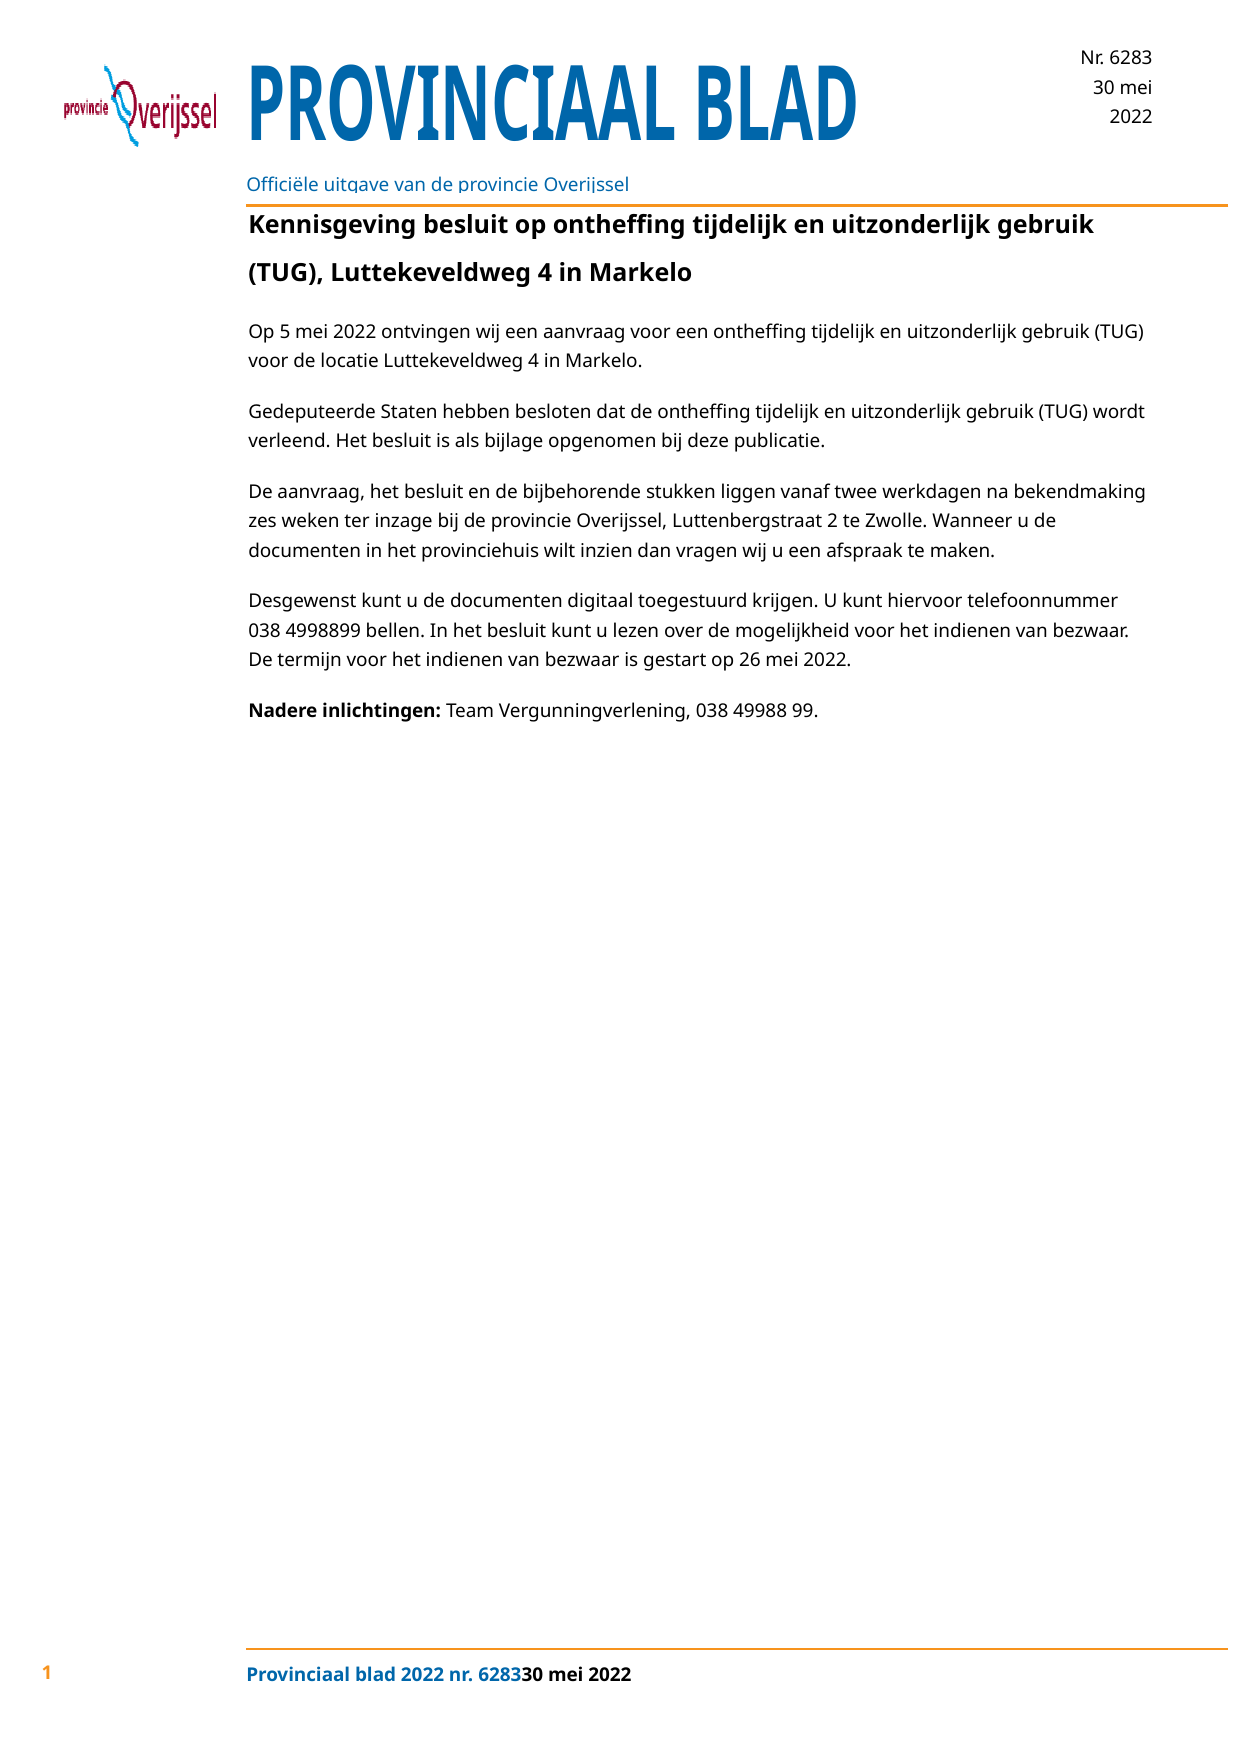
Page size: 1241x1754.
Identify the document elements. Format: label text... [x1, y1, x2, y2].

text Kennisgeving besluit op ontheffing tijdelijk en uitzonderlijk gebruik (TUG), Luttekeveldweg 4 in Markelo [248, 207, 1152, 288]
text De aanvraag, het besluit en de bijbehorende stukken liggen vanaf twee werkdagen na bekendmaking zes weken ter inzage bij de provincie Overijssel, Luttenbergstraat 2 te Zwolle. Wanneer u de documenten in het provinciehuis wilt inzien dan vragen wij u een afspraak te maken. [248, 478, 1152, 563]
text Op 5 mei 2022 ontvingen wij een aanvraag voor een ontheffing tijdelijk en uitzonderlijk gebruik (TUG) voor de locatie Luttekeveldweg 4 in Markelo. [248, 318, 1152, 373]
text Desgewenst kunt u de documenten digitaal toegestuurd krijgen. U kunt hiervoor telefoonnummer 038 4998899 bellen. In het besluit kunt u lezen over de mogelijkheid voor het indienen van bezwaar. De termijn voor het indienen van bezwaar is gestart op 26 mei 2022. [248, 587, 1152, 672]
text Nadere inlichtingen: Team Vergunningverlening, 038 49988 99. [248, 697, 1152, 723]
text Gedeputeerde Staten hebben besloten dat de ontheffing tijdelijk en uitzonderlijk gebruik (TUG) wordt verleend. Het besluit is als bijlage opgenomen bij deze publicatie. [248, 398, 1152, 453]
picture [41, 47, 231, 172]
